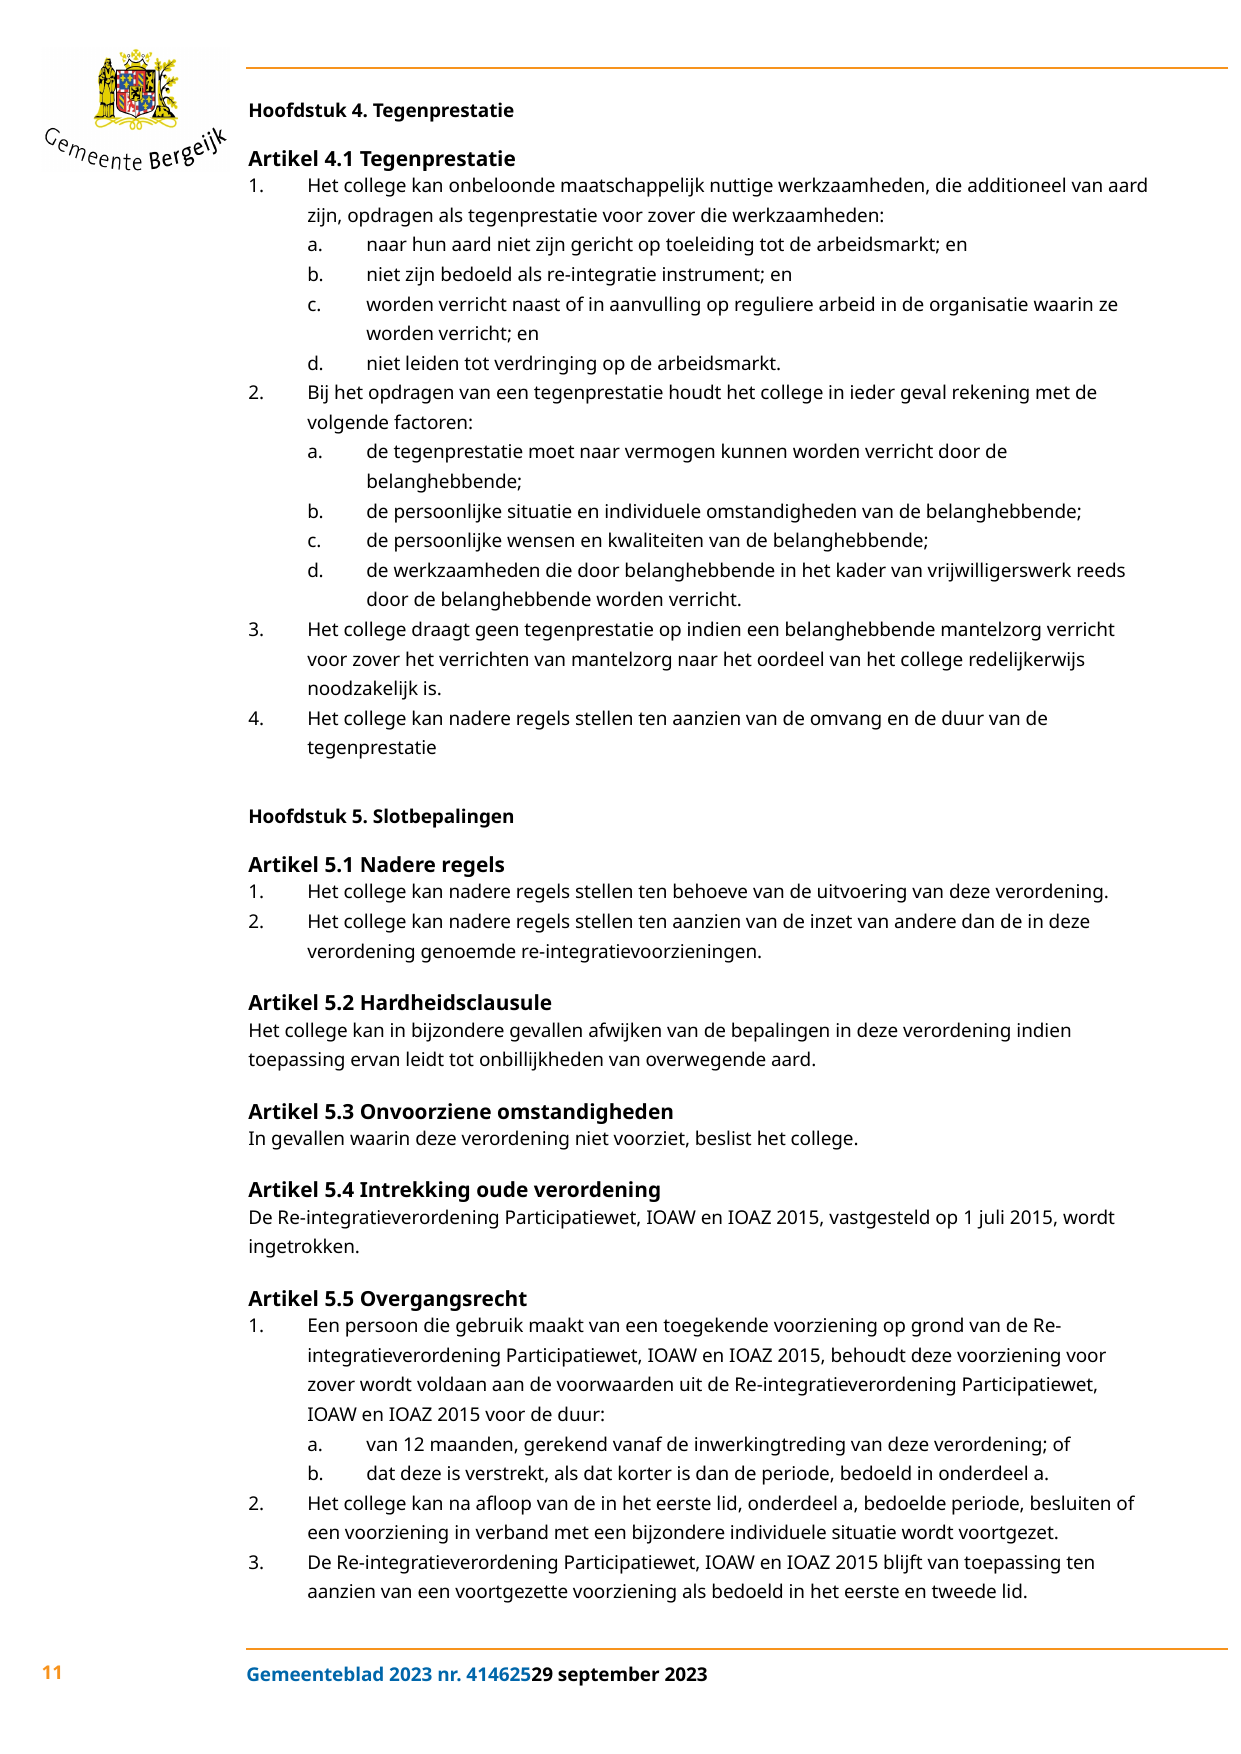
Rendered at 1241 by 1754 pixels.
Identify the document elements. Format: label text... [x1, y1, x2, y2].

text Artikel 5.4 Intrekking oude verordening [248, 1176, 1152, 1204]
list naar hun aard niet zijn gericht op toeleiding tot de arbeidsmarkt; en [307, 232, 1152, 257]
list worden verricht naast of in aanvulling op reguliere arbeid in de organisatie waarin ze worden verricht; en [307, 291, 1152, 346]
list De Re-integratieverordening Participatiewet, IOAW en IOAZ 2015 blijft van toepassing ten aanzien van een voortgezette voorziening als bedoeld in het eerste en tweede lid. [248, 1549, 1152, 1604]
list niet zijn bedoeld als re-integratie instrument; en [307, 261, 1152, 287]
list Het college draagt geen tegenprestatie op indien een belanghebbende mantelzorg verricht voor zover het verrichten van mantelzorg naar het oordeel van het college redelijkerwijs noodzakelijk is. [248, 616, 1152, 701]
list de tegenprestatie moet naar vermogen kunnen worden verricht door de belanghebbende; [307, 439, 1152, 494]
list dat deze is verstrekt, als dat korter is dan de periode, bedoeld in onderdeel a. [307, 1460, 1152, 1486]
list Het college kan nadere regels stellen ten aanzien van de omvang en de duur van de tegenprestatie [248, 705, 1152, 760]
text Artikel 4.1 Tegenprestatie [248, 144, 1152, 172]
list de persoonlijke situatie en individuele omstandigheden van de belanghebbende; [307, 498, 1152, 524]
text Artikel 5.5 Overgangsrecht [248, 1284, 1152, 1312]
text In gevallen waarin deze verordening niet voorziet, beslist het college. [248, 1125, 1152, 1151]
text Artikel 5.2 Hardheidsclausule [248, 988, 1152, 1017]
list Het college kan nadere regels stellen ten aanzien van de inzet van andere dan de in deze verordening genoemde re-integratievoorzieningen. [248, 908, 1152, 964]
list Bij het opdragen van een tegenprestatie houdt het college in ieder geval rekening met de volgende factoren: [248, 379, 1152, 435]
list niet leiden tot verdringing op de arbeidsmarkt. [307, 350, 1152, 376]
list de werkzaamheden die door belanghebbende in het kader van vrijwilligerswerk reeds door de belanghebbende worden verricht. [307, 557, 1152, 612]
text Hoofdstuk 4. Tegenprestatie [248, 95, 1152, 123]
text Hoofdstuk 5. Slotbepalingen [248, 801, 1152, 829]
list Het college kan nadere regels stellen ten behoeve van de uitvoering van deze verordening. [248, 879, 1152, 904]
text Artikel 5.1 Nadere regels [248, 850, 1152, 879]
list van 12 maanden, gerekend vanaf de inwerkingtreding van deze verordening; of [307, 1431, 1152, 1457]
text De Re-integratieverordening Participatiewet, IOAW en IOAZ 2015, vastgesteld op 1 juli 2015, wordt ingetrokken. [248, 1204, 1152, 1259]
text Artikel 5.3 Onvoorziene omstandigheden [248, 1097, 1152, 1125]
picture [41, 47, 231, 172]
list de persoonlijke wensen en kwaliteiten van de belanghebbende; [307, 527, 1152, 553]
list Het college kan onbeloonde maatschappelijk nuttige werkzaamheden, die additioneel van aard zijn, opdragen als tegenprestatie voor zover die werkzaamheden: [248, 172, 1152, 228]
text Het college kan in bijzondere gevallen afwijken van de bepalingen in deze verordening indien toepassing ervan leidt tot onbillijkheden van overwegende aard. [248, 1017, 1152, 1072]
list Een persoon die gebruik maakt van een toegekende voorziening op grond van de Re-integratieverordening Participatiewet, IOAW en IOAZ 2015, behoudt deze voorziening voor zover wordt voldaan aan de voorwaarden uit de Re-integratieverordening Participatiewet, IOAW en IOAZ 2015 voor de duur: [248, 1312, 1152, 1427]
list Het college kan na afloop van de in het eerste lid, onderdeel a, bedoelde periode, besluiten of een voorziening in verband met een bijzondere individuele situatie wordt voortgezet. [248, 1490, 1152, 1545]
